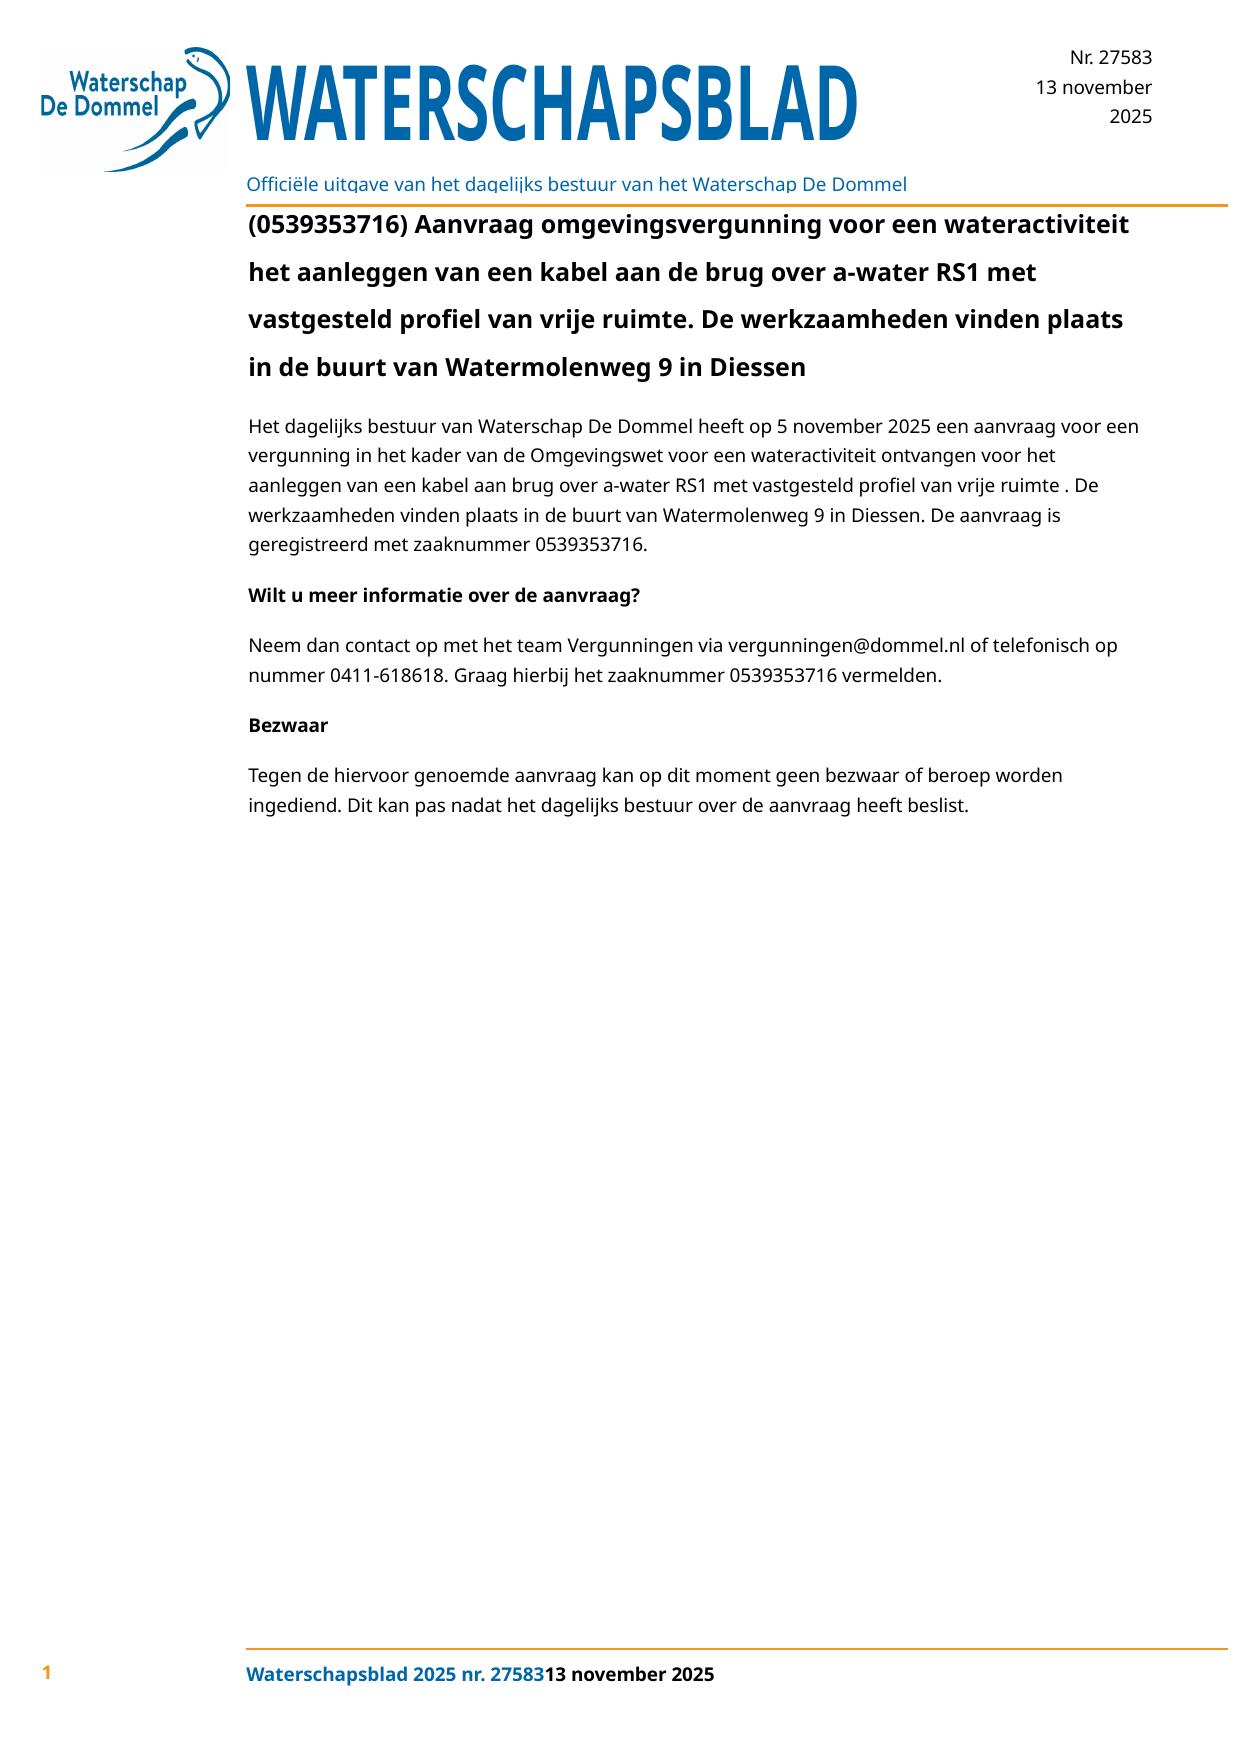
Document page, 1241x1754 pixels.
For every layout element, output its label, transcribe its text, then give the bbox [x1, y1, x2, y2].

picture [198, 118, 210, 131]
text Het dagelijks bestuur van Waterschap De Dommel heeft op 5 november 2025 een aanvraag voor een vergunning in het kader van de Omgevingswet voor een wateractiviteit ontvangen voor het aanleggen van een kabel aan brug over a-water RS1 met vastgesteld profiel van vrije ruimte . De werkzaamheden vinden plaats in de buurt van Watermolenweg 9 in Diessen. De aanvraag is geregistreerd met zaaknummer 0539353716. [248, 413, 1152, 557]
picture [41, 47, 231, 172]
text (0539353716) Aanvraag omgevingsvergunning voor een wateractiviteit het aanleggen van een kabel aan de brug over a-water RS1 met vastgesteld profiel van vrije ruimte. De werkzaamheden vinden plaats in de buurt van Watermolenweg 9 in Diessen [248, 207, 1152, 384]
text Wilt u meer informatie over de aanvraag? [248, 582, 1152, 608]
text Neem dan contact op met het team Vergunningen via vergunningen@dommel.nl of telefonisch op nummer 0411-618618. Graag hierbij het zaaknummer 0539353716 vermelden. [248, 632, 1152, 688]
picture [204, 47, 231, 76]
text Tegen de hiervoor genoemde aanvraag kan op dit moment geen bezwaar of beroep worden ingediend. Dit kan pas nadat het dagelijks bestuur over de aanvraag heeft beslist. [248, 763, 1152, 818]
text Bezwaar [248, 712, 1152, 738]
picture [45, 99, 51, 111]
